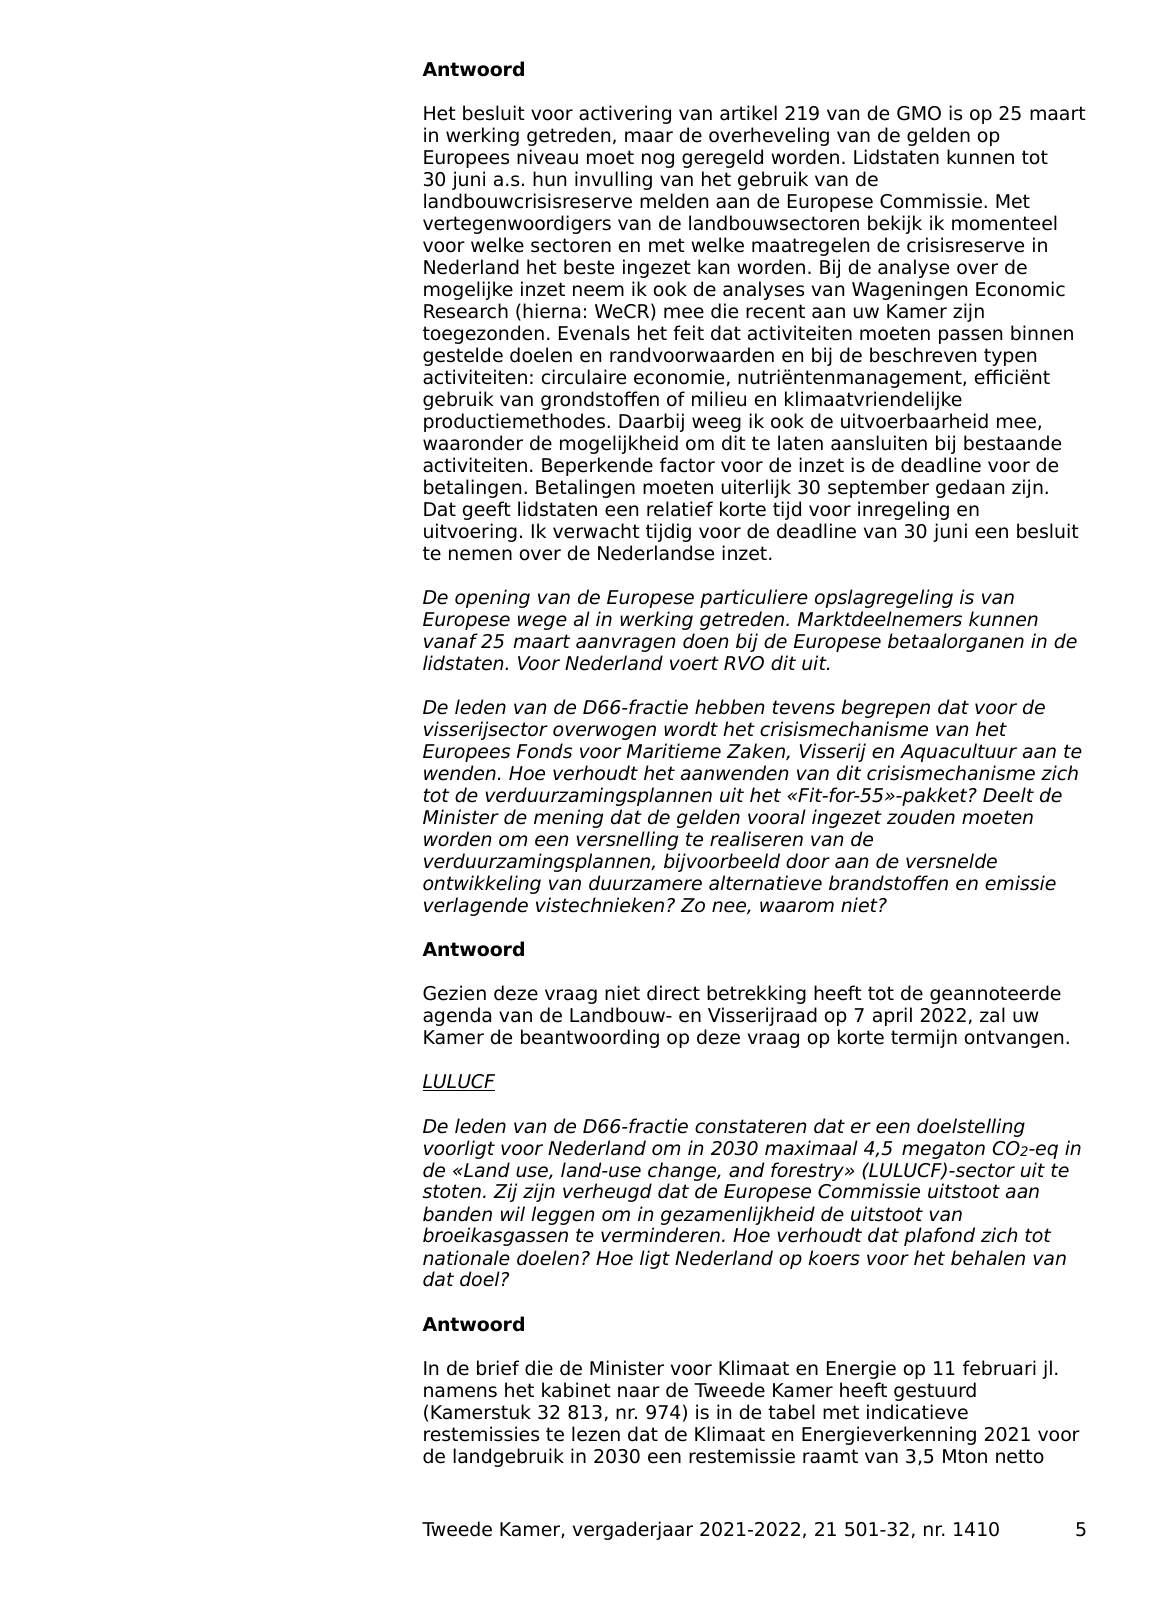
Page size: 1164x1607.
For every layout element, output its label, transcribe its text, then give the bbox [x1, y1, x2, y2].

text Het besluit voor activering van artikel 219 van de GMO is op 25 maart in werking getreden, maar de overheveling van de gelden op Europees niveau moet nog geregeld worden. Lidstaten kunnen tot 30 juni a.s. hun invulling van het gebruik van de landbouwcrisisreserve melden aan de Europese Commissie. Met vertegenwoordigers van de landbouwsectoren bekijk ik momenteel voor welke sectoren en met welke maatregelen de crisisreserve in Nederland het beste ingezet kan worden. Bij de analyse over de mogelijke inzet neem ik ook de analyses van Wageningen Economic Research (hierna: WeCR) mee die recent aan uw Kamer zijn toegezonden. Evenals het feit dat activiteiten moeten passen binnen gestelde doelen en randvoorwaarden en bij de beschreven typen activiteiten: circulaire economie, nutriëntenmanagement, efficiënt gebruik van grondstoffen of milieu en klimaatvriendelijke productiemethodes. Daarbij weeg ik ook de uitvoerbaarheid mee, waaronder de mogelijkheid om dit te laten aansluiten bij bestaande activiteiten. Beperkende factor voor de inzet is de deadline voor de betalingen. Betalingen moeten uiterlijk 30 september gedaan zijn. Dat geeft lidstaten een relatief korte tijd voor inregeling en uitvoering. Ik verwacht tijdig voor de deadline van 30 juni een besluit te nemen over de Nederlandse inzet. [422, 103, 1087, 565]
text Gezien deze vraag niet direct betrekking heeft tot de geannoteerde agenda van de Landbouw- en Visserijraad op 7 april 2022, zal uw Kamer de beantwoording op deze vraag op korte termijn ontvangen. [422, 983, 1087, 1049]
subtitle Antwoord [422, 59, 1087, 81]
text De leden van de D66-fractie hebben tevens begrepen dat voor de visserijsector overwogen wordt het crisismechanisme van het Europees Fonds voor Maritieme Zaken, Visserij en Aquacultuur aan te wenden. Hoe verhoudt het aanwenden van dit crisismechanisme zich tot de verduurzamingsplannen uit het «Fit-for-55»-pakket? Deelt de Minister de mening dat de gelden vooral ingezet zouden moeten worden om een versnelling te realiseren van de verduurzamingsplannen, bijvoorbeeld door aan de versnelde ontwikkeling van duurzamere alternatieve brandstoffen en emissie verlagende vistechnieken? Zo nee, waarom niet? [422, 697, 1087, 917]
text De opening van de Europese particuliere opslagregeling is van Europese wege al in werking getreden. Marktdeelnemers kunnen vanaf 25 maart aanvragen doen bij de Europese betaalorganen in de lidstaten. Voor Nederland voert RVO dit uit. [422, 587, 1087, 675]
text De leden van de D66-fractie constateren dat er een doelstelling voorligt voor Nederland om in 2030 maximaal 4,5 megaton CO2-eq in de «Land use, land-use change, and forestry» (LULUCF)-sector uit te stoten. Zij zijn verheugd dat de Europese Commissie uitstoot aan banden wil leggen om in gezamenlijkheid de uitstoot van broeikasgassen te verminderen. Hoe verhoudt dat plafond zich tot nationale doelen? Hoe ligt Nederland op koers voor het behalen van dat doel? [422, 1116, 1087, 1291]
subtitle Antwoord [422, 939, 1087, 961]
text In de brief die de Minister voor Klimaat en Energie op 11 februari jl. namens het kabinet naar de Tweede Kamer heeft gestuurd (Kamerstuk 32 813, nr. 974) is in de tabel met indicatieve restemissies te lezen dat de Klimaat en Energieverkenning 2021 voor de landgebruik in 2030 een restemissie raamt van 3,5 Mton netto [422, 1358, 1087, 1468]
subtitle Antwoord [422, 1313, 1087, 1336]
subtitle LULUCF [422, 1071, 1087, 1093]
